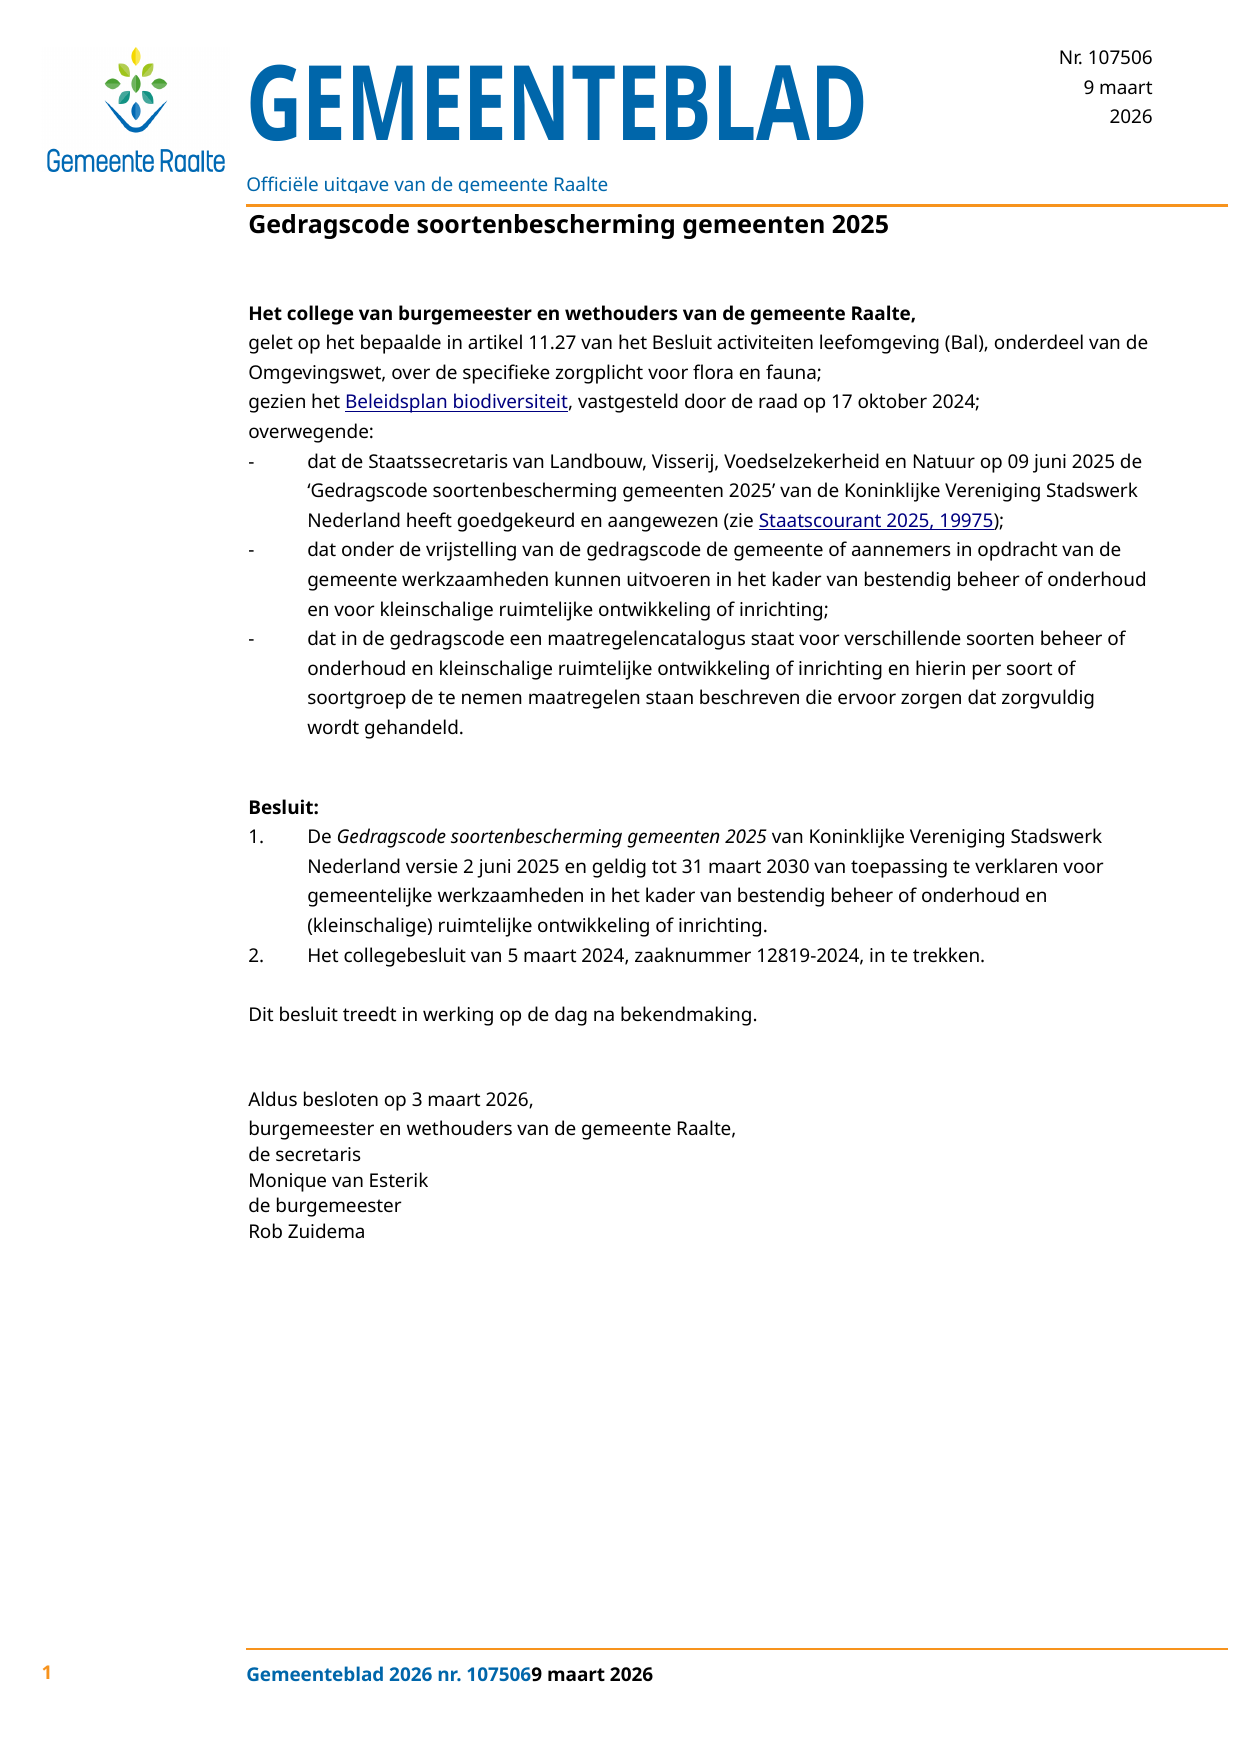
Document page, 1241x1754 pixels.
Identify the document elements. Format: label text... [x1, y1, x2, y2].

list De Gedragscode soortenbescherming gemeenten 2025 van Koninklijke Vereniging Stadswerk Nederland versie 2 juni 2025 en geldig tot 31 maart 2030 van toepassing te verklaren voor gemeentelijke werkzaamheden in het kader van bestendig beheer of onderhoud en (kleinschalige) ruimtelijke ontwikkeling of inrichting. [248, 823, 1152, 938]
text Aldus besloten op 3 maart 2026, [248, 1086, 1152, 1112]
list dat de Staatssecretaris van Landbouw, Visserij, Voedselzekerheid en Natuur op 09 juni 2025 de ‘Gedragscode soortenbescherming gemeenten 2025’ van de Koninklijke Vereniging Stadswerk Nederland heeft goedgekeurd en aangewezen (zie Staatscourant 2025, 19975); [248, 448, 1152, 533]
list dat onder de vrijstelling van de gedragscode de gemeente of aannemers in opdracht van de gemeente werkzaamheden kunnen uitvoeren in het kader van bestendig beheer of onderhoud en voor kleinschalige ruimtelijke ontwikkeling of inrichting; [248, 537, 1152, 621]
list dat in de gedragscode een maatregelencatalogus staat voor verschillende soorten beheer of onderhoud en kleinschalige ruimtelijke ontwikkeling of inrichting en hierin per soort of soortgroep de te nemen maatregelen staan beschreven die ervoor zorgen dat zorgvuldig wordt gehandeld. [248, 625, 1152, 740]
text de secretaris [248, 1141, 1152, 1167]
text gelet op het bepaalde in artikel 11.27 van het Besluit activiteiten leefomgeving (Bal), onderdeel van de Omgevingswet, over de specifieke zorgplicht voor flora en fauna; [248, 329, 1152, 385]
text Rob Zuidema [248, 1218, 1152, 1244]
text Het college van burgemeester en wethouders van de gemeente Raalte, [248, 300, 1152, 326]
text de burgemeester [248, 1193, 1152, 1218]
text Gedragscode soortenbescherming gemeenten 2025 [248, 207, 1152, 241]
list Het collegebesluit van 5 maart 2024, zaaknummer 12819-2024, in te trekken. [248, 942, 1152, 968]
text Dit besluit treedt in werking op de dag na bekendmaking. [248, 1001, 1152, 1027]
text Monique van Esterik [248, 1167, 1152, 1193]
text gezien het Beleidsplan biodiversiteit, vastgesteld door de raad op 17 oktober 2024; [248, 389, 1152, 414]
picture [41, 47, 231, 172]
text overwegende: [248, 418, 1152, 444]
text burgemeester en wethouders van de gemeente Raalte, [248, 1116, 1152, 1141]
text Besluit: [248, 794, 1152, 820]
